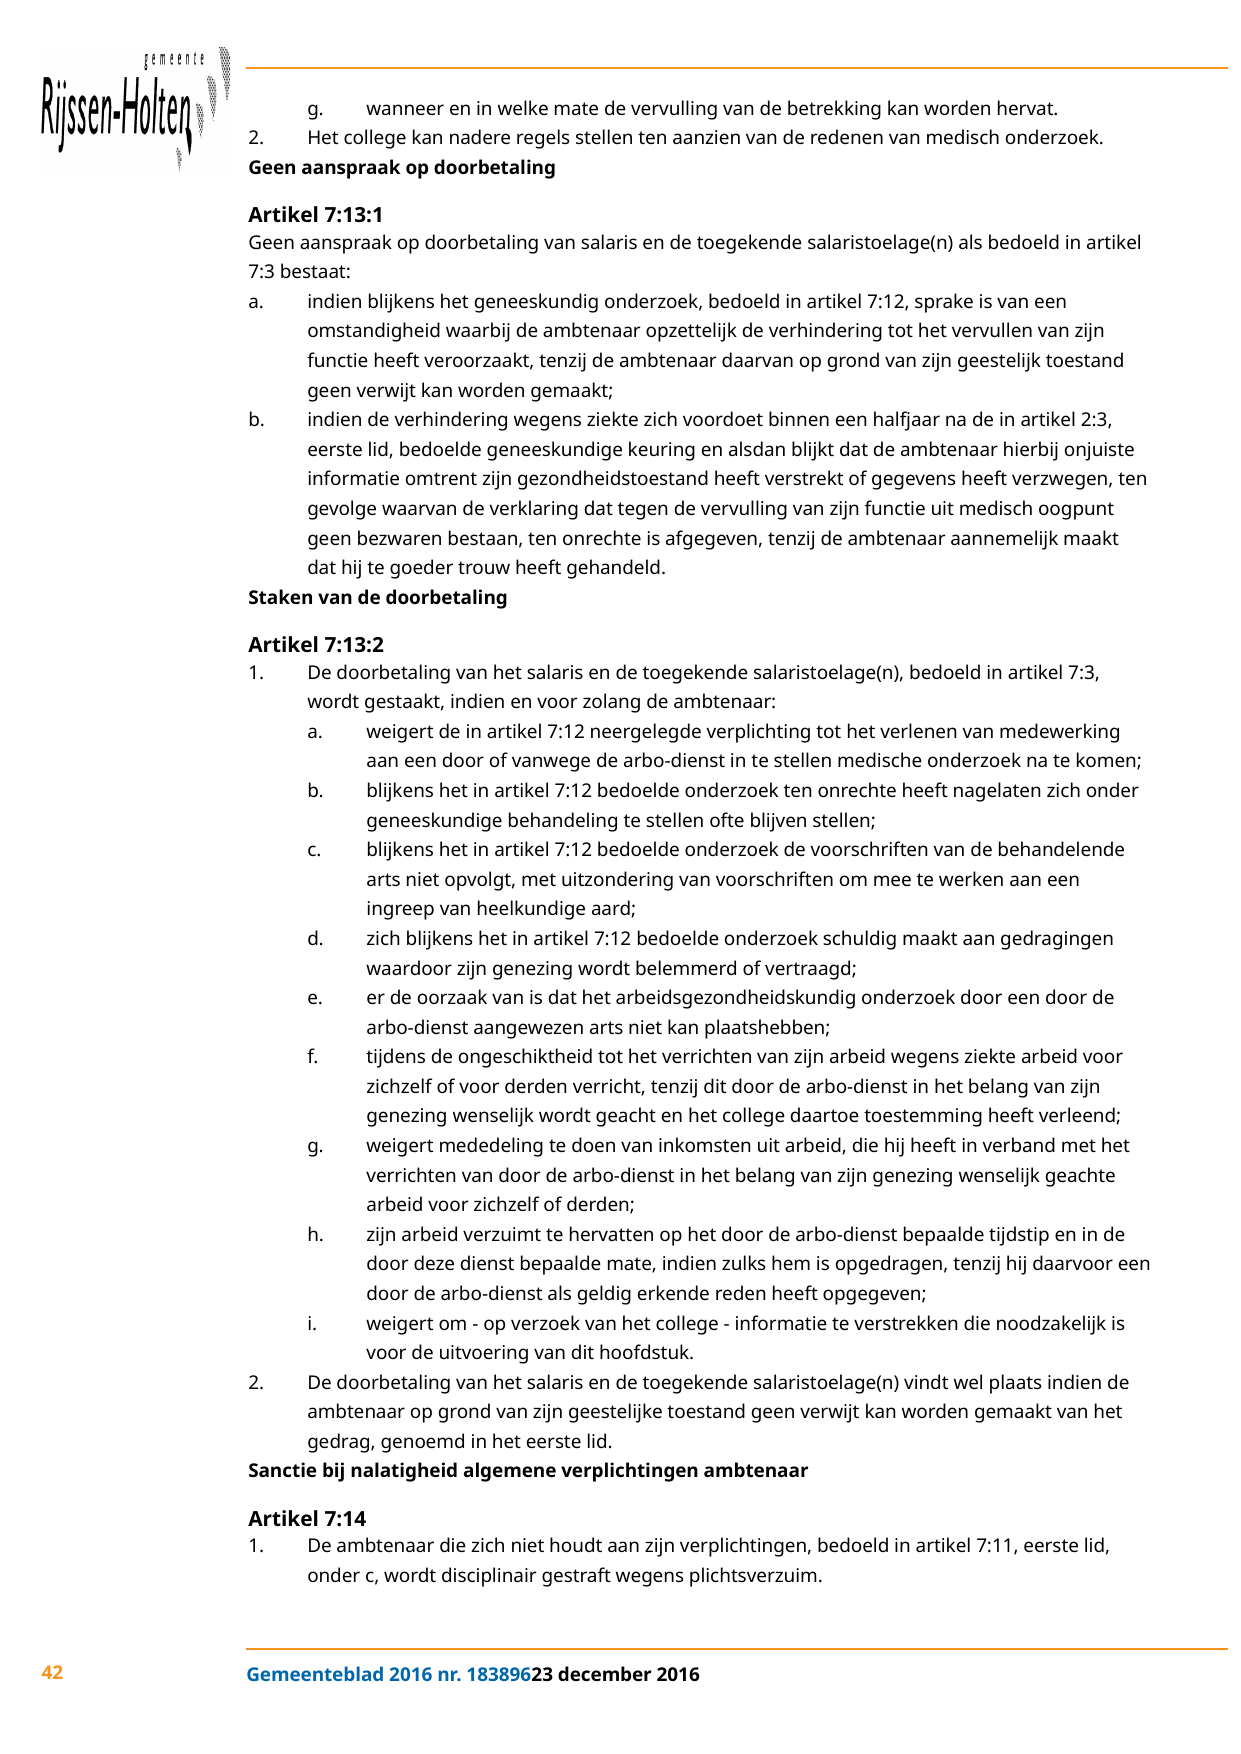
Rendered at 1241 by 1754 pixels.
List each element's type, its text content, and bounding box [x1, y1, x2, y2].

picture [41, 47, 231, 172]
text Artikel 7:13:2 [248, 631, 1152, 659]
text Staken van de doorbetaling [248, 584, 1152, 610]
text Artikel 7:14 [248, 1504, 1152, 1533]
list er de oorzaak van is dat het arbeidsgezondheidskundig onderzoek door een door de arbo-dienst aangewezen arts niet kan plaatshebben; [307, 984, 1152, 1040]
list Het college kan nadere regels stellen ten aanzien van de redenen van medisch onderzoek. [248, 124, 1152, 150]
text Sanctie bij nalatigheid algemene verplichtingen ambtenaar [248, 1458, 1152, 1483]
list tijdens de ongeschiktheid tot het verrichten van zijn arbeid wegens ziekte arbeid voor zichzelf of voor derden verricht, tenzij dit door de arbo-dienst in het belang van zijn genezing wenselijk wordt geacht en het college daartoe toestemming heeft verleend; [307, 1043, 1152, 1128]
list indien de verhindering wegens ziekte zich voordoet binnen een halfjaar na de in artikel 2:3, eerste lid, bedoelde geneeskundige keuring en alsdan blijkt dat de ambtenaar hierbij onjuiste informatie omtrent zijn gezondheidstoestand heeft verstrekt of gegevens heeft verzwegen, ten gevolge waarvan de verklaring dat tegen de vervulling van zijn functie uit medisch oogpunt geen bezwaren bestaan, ten onrechte is afgegeven, tenzij de ambtenaar aannemelijk maakt dat hij te goeder trouw heeft gehandeld. [248, 406, 1152, 580]
text Geen aanspraak op doorbetaling van salaris en de toegekende salaristoelage(n) als bedoeld in artikel 7:3 bestaat: [248, 229, 1152, 284]
list weigert mededeling te doen van inkomsten uit arbeid, die hij heeft in verband met het verrichten van door de arbo-dienst in het belang van zijn genezing wenselijk geachte arbeid voor zichzelf of derden; [307, 1132, 1152, 1217]
list De doorbetaling van het salaris en de toegekende salaristoelage(n), bedoeld in artikel 7:3, wordt gestaakt, indien en voor zolang de ambtenaar: [248, 659, 1152, 714]
text Geen aanspraak op doorbetaling [248, 154, 1152, 180]
list zijn arbeid verzuimt te hervatten op het door de arbo-dienst bepaalde tijdstip en in de door deze dienst bepaalde mate, indien zulks hem is opgedragen, tenzij hij daarvoor een door de arbo-dienst als geldig erkende reden heeft opgegeven; [307, 1221, 1152, 1306]
text Artikel 7:13:1 [248, 201, 1152, 229]
list weigert om - op verzoek van het college - informatie te verstrekken die noodzakelijk is voor de uitvoering van dit hoofdstuk. [307, 1310, 1152, 1365]
list indien blijkens het geneeskundig onderzoek, bedoeld in artikel 7:12, sprake is van een omstandigheid waarbij de ambtenaar opzettelijk de verhindering tot het vervullen van zijn functie heeft veroorzaakt, tenzij de ambtenaar daarvan op grond van zijn geestelijk toestand geen verwijt kan worden gemaakt; [248, 288, 1152, 403]
list weigert de in artikel 7:12 neergelegde verplichting tot het verlenen van medewerking aan een door of vanwege de arbo-dienst in te stellen medische onderzoek na te komen; [307, 718, 1152, 773]
list wanneer en in welke mate de vervulling van de betrekking kan worden hervat. [307, 95, 1152, 121]
list blijkens het in artikel 7:12 bedoelde onderzoek de voorschriften van de behandelende arts niet opvolgt, met uitzondering van voorschriften om mee te werken aan een ingreep van heelkundige aard; [307, 836, 1152, 921]
list De doorbetaling van het salaris en de toegekende salaristoelage(n) vindt wel plaats indien de ambtenaar op grond van zijn geestelijke toestand geen verwijt kan worden gemaakt van het gedrag, genoemd in het eerste lid. [248, 1369, 1152, 1454]
list zich blijkens het in artikel 7:12 bedoelde onderzoek schuldig maakt aan gedragingen waardoor zijn genezing wordt belemmerd of vertraagd; [307, 925, 1152, 981]
list blijkens het in artikel 7:12 bedoelde onderzoek ten onrechte heeft nagelaten zich onder geneeskundige behandeling te stellen ofte blijven stellen; [307, 777, 1152, 833]
list De ambtenaar die zich niet houdt aan zijn verplichtingen, bedoeld in artikel 7:11, eerste lid, onder c, wordt disciplinair gestraft wegens plichtsverzuim. [248, 1533, 1152, 1588]
